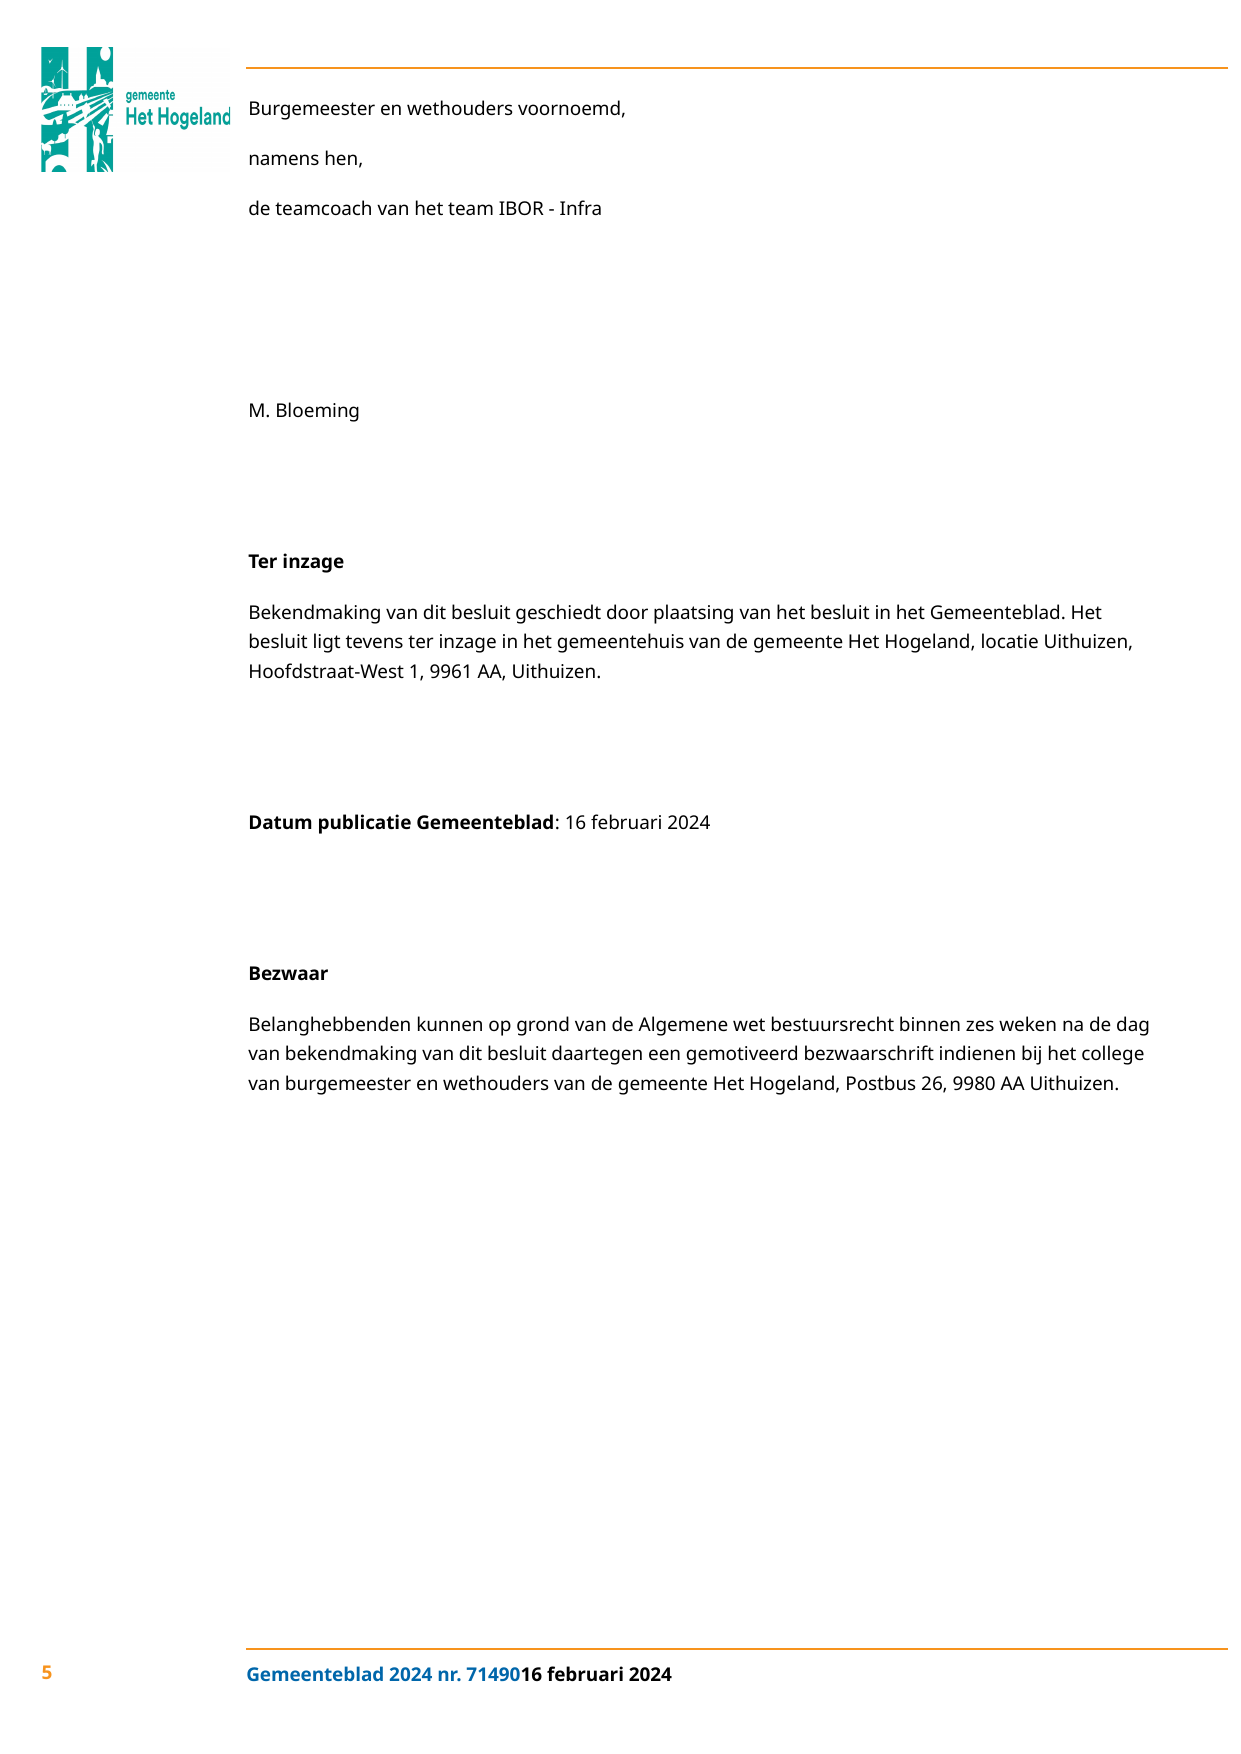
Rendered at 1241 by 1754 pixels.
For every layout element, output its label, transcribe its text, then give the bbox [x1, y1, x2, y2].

text Burgemeester en wethouders voornoemd, [248, 95, 1152, 121]
text Datum publicatie Gemeenteblad: 16 februari 2024 [248, 809, 1152, 835]
picture [41, 47, 231, 172]
text M. Bloeming [248, 397, 1152, 423]
text Bezwaar [248, 961, 1152, 986]
text Bekendmaking van dit besluit geschiedt door plaatsing van het besluit in het Gemeenteblad. Het besluit ligt tevens ter inzage in het gemeentehuis van de gemeente Het Hogeland, locatie Uithuizen, Hoofdstraat-West 1, 9961 AA, Uithuizen. [248, 599, 1152, 684]
text de teamcoach van het team IBOR - Infra [248, 196, 1152, 221]
text namens hen, [248, 145, 1152, 171]
text Belanghebbenden kunnen op grond van de Algemene wet bestuursrecht binnen zes weken na de dag van bekendmaking van dit besluit daartegen een gemotiveerd bezwaarschrift indienen bij het college van burgemeester en wethouders van de gemeente Het Hogeland, Postbus 26, 9980 AA Uithuizen. [248, 1011, 1152, 1096]
text Ter inzage [248, 548, 1152, 574]
